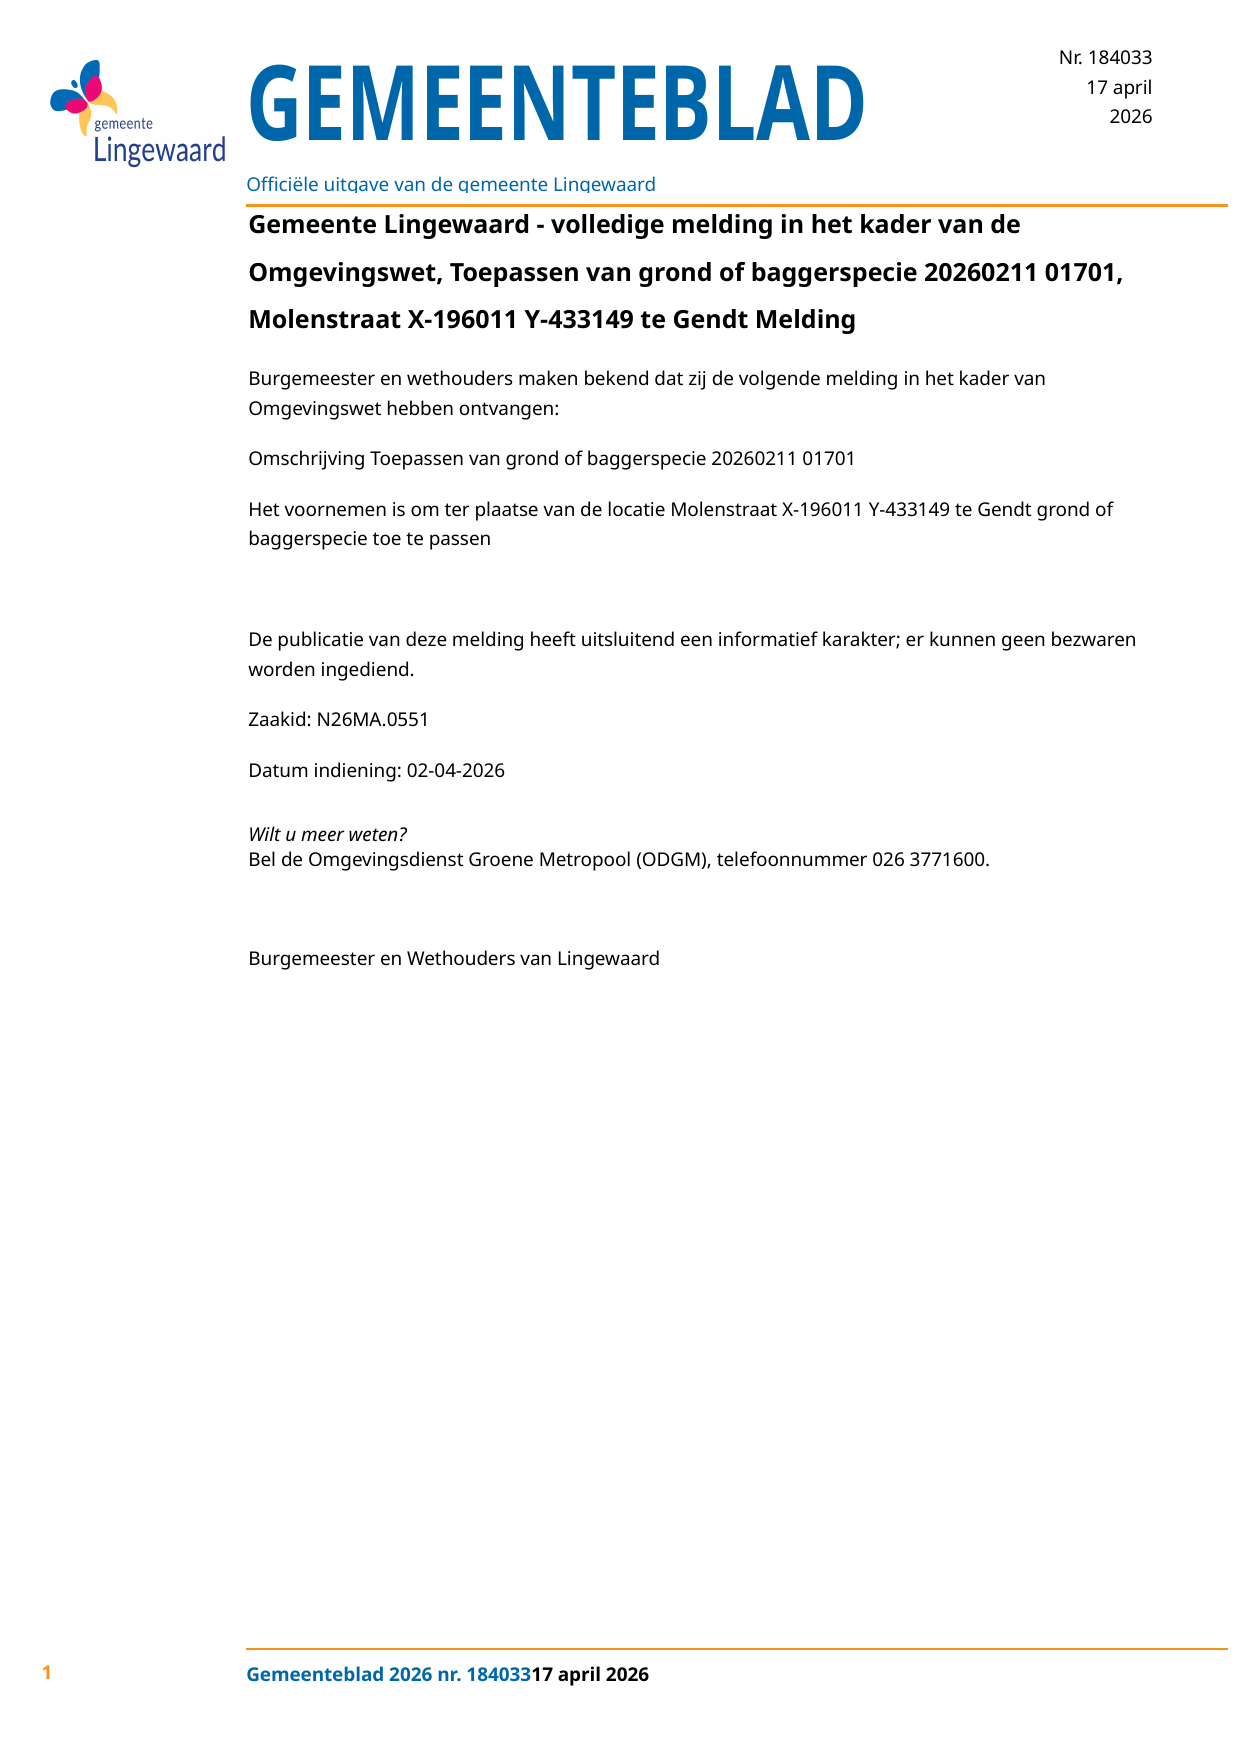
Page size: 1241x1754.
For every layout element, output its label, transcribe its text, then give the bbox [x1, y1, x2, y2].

text Zaakid: N26MA.0551 [248, 706, 1152, 732]
text Datum indiening: 02-04-2026 [248, 757, 1152, 782]
text Burgemeester en wethouders maken bekend dat zij de volgende melding in het kader van Omgevingswet hebben ontvangen: [248, 366, 1152, 421]
text Omschrijving Toepassen van grond of baggerspecie 20260211 01701 [248, 446, 1152, 471]
text Wilt u meer weten? [248, 821, 1152, 846]
text Gemeente Lingewaard - volledige melding in het kader van de Omgevingswet, Toepassen van grond of baggerspecie 20260211 01701, Molenstraat X-196011 Y-433149 te Gendt Melding [248, 207, 1152, 336]
picture [41, 47, 231, 172]
text De publicatie van deze melding heeft uitsluitend een informatief karakter; er kunnen geen bezwaren worden ingediend. [248, 626, 1152, 682]
text Burgemeester en Wethouders van Lingewaard [248, 945, 1152, 970]
text Het voornemen is om ter plaatse van de locatie Molenstraat X-196011 Y-433149 te Gendt grond of baggerspecie toe te passen [248, 496, 1152, 551]
text Bel de Omgevingsdienst Groene Metropool (ODGM), telefoonnummer 026 3771600. [248, 846, 1152, 872]
